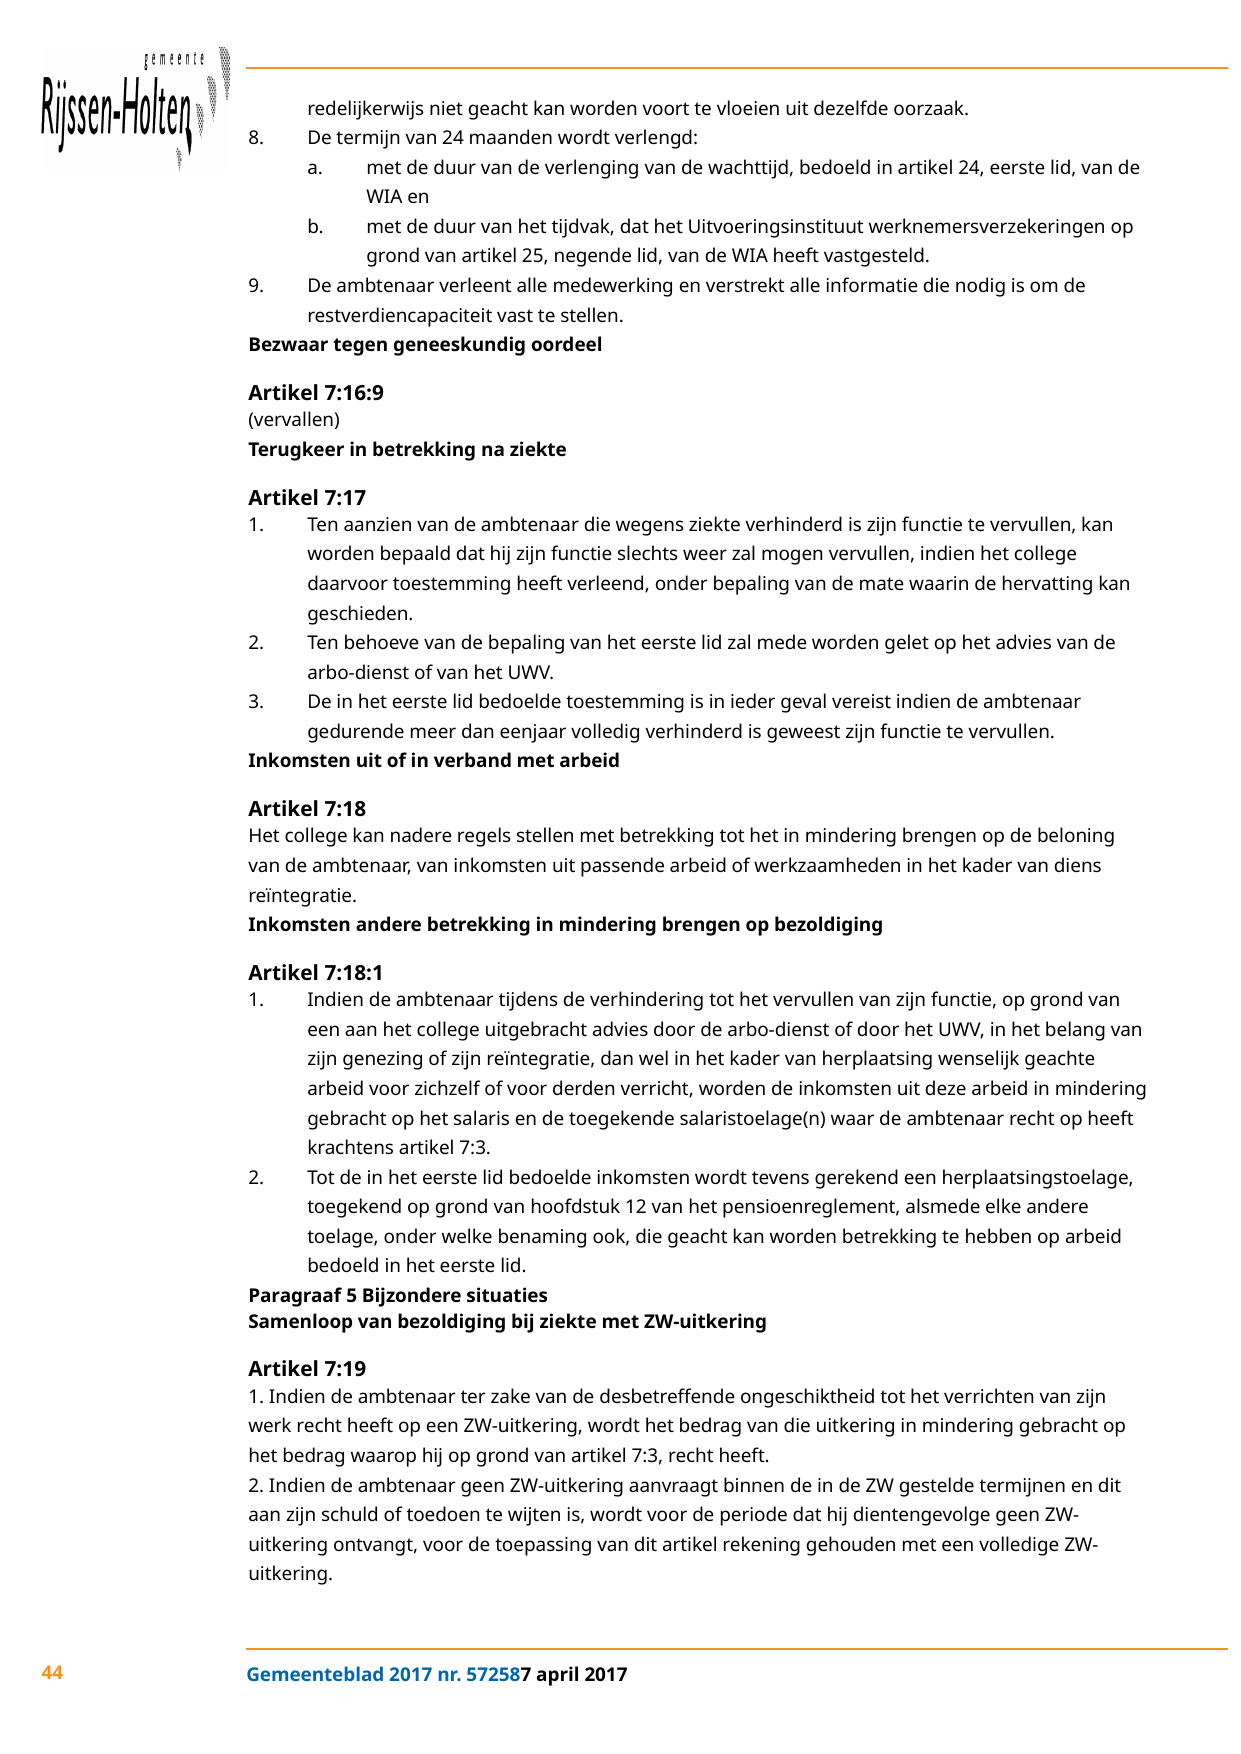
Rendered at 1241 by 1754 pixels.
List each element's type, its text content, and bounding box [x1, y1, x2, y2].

list De termijn van 24 maanden wordt verlengd: [248, 124, 1152, 150]
text Het college kan nadere regels stellen met betrekking tot het in mindering brengen op de beloning van de ambtenaar, van inkomsten uit passende arbeid of werkzaamheden in het kader van diens reïntegratie. [248, 823, 1152, 908]
list met de duur van de verlenging van de wachttijd, bedoeld in artikel 24, eerste lid, van de WIA en [307, 154, 1152, 209]
text Bezwaar tegen geneeskundig oordeel [248, 331, 1152, 357]
text Paragraaf 5 Bijzondere situaties [248, 1282, 1152, 1308]
text 2. Indien de ambtenaar geen ZW-uitkering aanvraagt binnen de in de ZW gestelde termijnen en dit aan zijn schuld of toedoen te wijten is, wordt voor de periode dat hij dientengevolge geen ZW-uitkering ontvangt, voor de toepassing van dit artikel rekening gehouden met een volledige ZW-uitkering. [248, 1472, 1152, 1586]
picture [41, 47, 231, 172]
list redelijkerwijs niet geacht kan worden voort te vloeien uit dezelfde oorzaak. [248, 95, 1152, 121]
text Artikel 7:17 [248, 483, 1152, 511]
text Artikel 7:19 [248, 1354, 1152, 1383]
list Tot de in het eerste lid bedoelde inkomsten wordt tevens gerekend een herplaatsingstoelage, toegekend op grond van hoofdstuk 12 van het pensioenreglement, alsmede elke andere toelage, onder welke benaming ook, die geacht kan worden betrekking te hebben op arbeid bedoeld in het eerste lid. [248, 1164, 1152, 1278]
text Artikel 7:16:9 [248, 378, 1152, 406]
list Indien de ambtenaar tijdens de verhindering tot het vervullen van zijn functie, op grond van een aan het college uitgebracht advies door de arbo-dienst of door het UWV, in het belang van zijn genezing of zijn reïntegratie, dan wel in het kader van herplaatsing wenselijk geachte arbeid voor zichzelf of voor derden verricht, worden de inkomsten uit deze arbeid in mindering gebracht op het salaris en de toegekende salaristoelage(n) waar de ambtenaar recht op heeft krachtens artikel 7:3. [248, 986, 1152, 1160]
list De in het eerste lid bedoelde toestemming is in ieder geval vereist indien de ambtenaar gedurende meer dan eenjaar volledig verhinderd is geweest zijn functie te vervullen. [248, 688, 1152, 744]
text (vervallen) [248, 406, 1152, 432]
list Ten behoeve van de bepaling van het eerste lid zal mede worden gelet op het advies van de arbo-dienst of van het UWV. [248, 629, 1152, 685]
text Inkomsten uit of in verband met arbeid [248, 748, 1152, 773]
text 1. Indien de ambtenaar ter zake van de desbetreffende ongeschiktheid tot het verrichten van zijn werk recht heeft op een ZW-uitkering, wordt het bedrag van die uitkering in mindering gebracht op het bedrag waarop hij op grond van artikel 7:3, recht heeft. [248, 1383, 1152, 1468]
text Artikel 7:18 [248, 794, 1152, 823]
list Ten aanzien van de ambtenaar die wegens ziekte verhinderd is zijn functie te vervullen, kan worden bepaald dat hij zijn functie slechts weer zal mogen vervullen, indien het college daarvoor toestemming heeft verleend, onder bepaling van de mate waarin de hervatting kan geschieden. [248, 511, 1152, 626]
text Samenloop van bezoldiging bij ziekte met ZW-uitkering [248, 1308, 1152, 1334]
text Terugkeer in betrekking na ziekte [248, 436, 1152, 462]
list met de duur van het tijdvak, dat het Uitvoeringsinstituut werknemersverzekeringen op grond van artikel 25, negende lid, van de WIA heeft vastgesteld. [307, 213, 1152, 268]
list De ambtenaar verleent alle medewerking en verstrekt alle informatie die nodig is om de restverdiencapaciteit vast te stellen. [248, 272, 1152, 328]
text Inkomsten andere betrekking in mindering brengen op bezoldiging [248, 911, 1152, 937]
text Artikel 7:18:1 [248, 958, 1152, 986]
